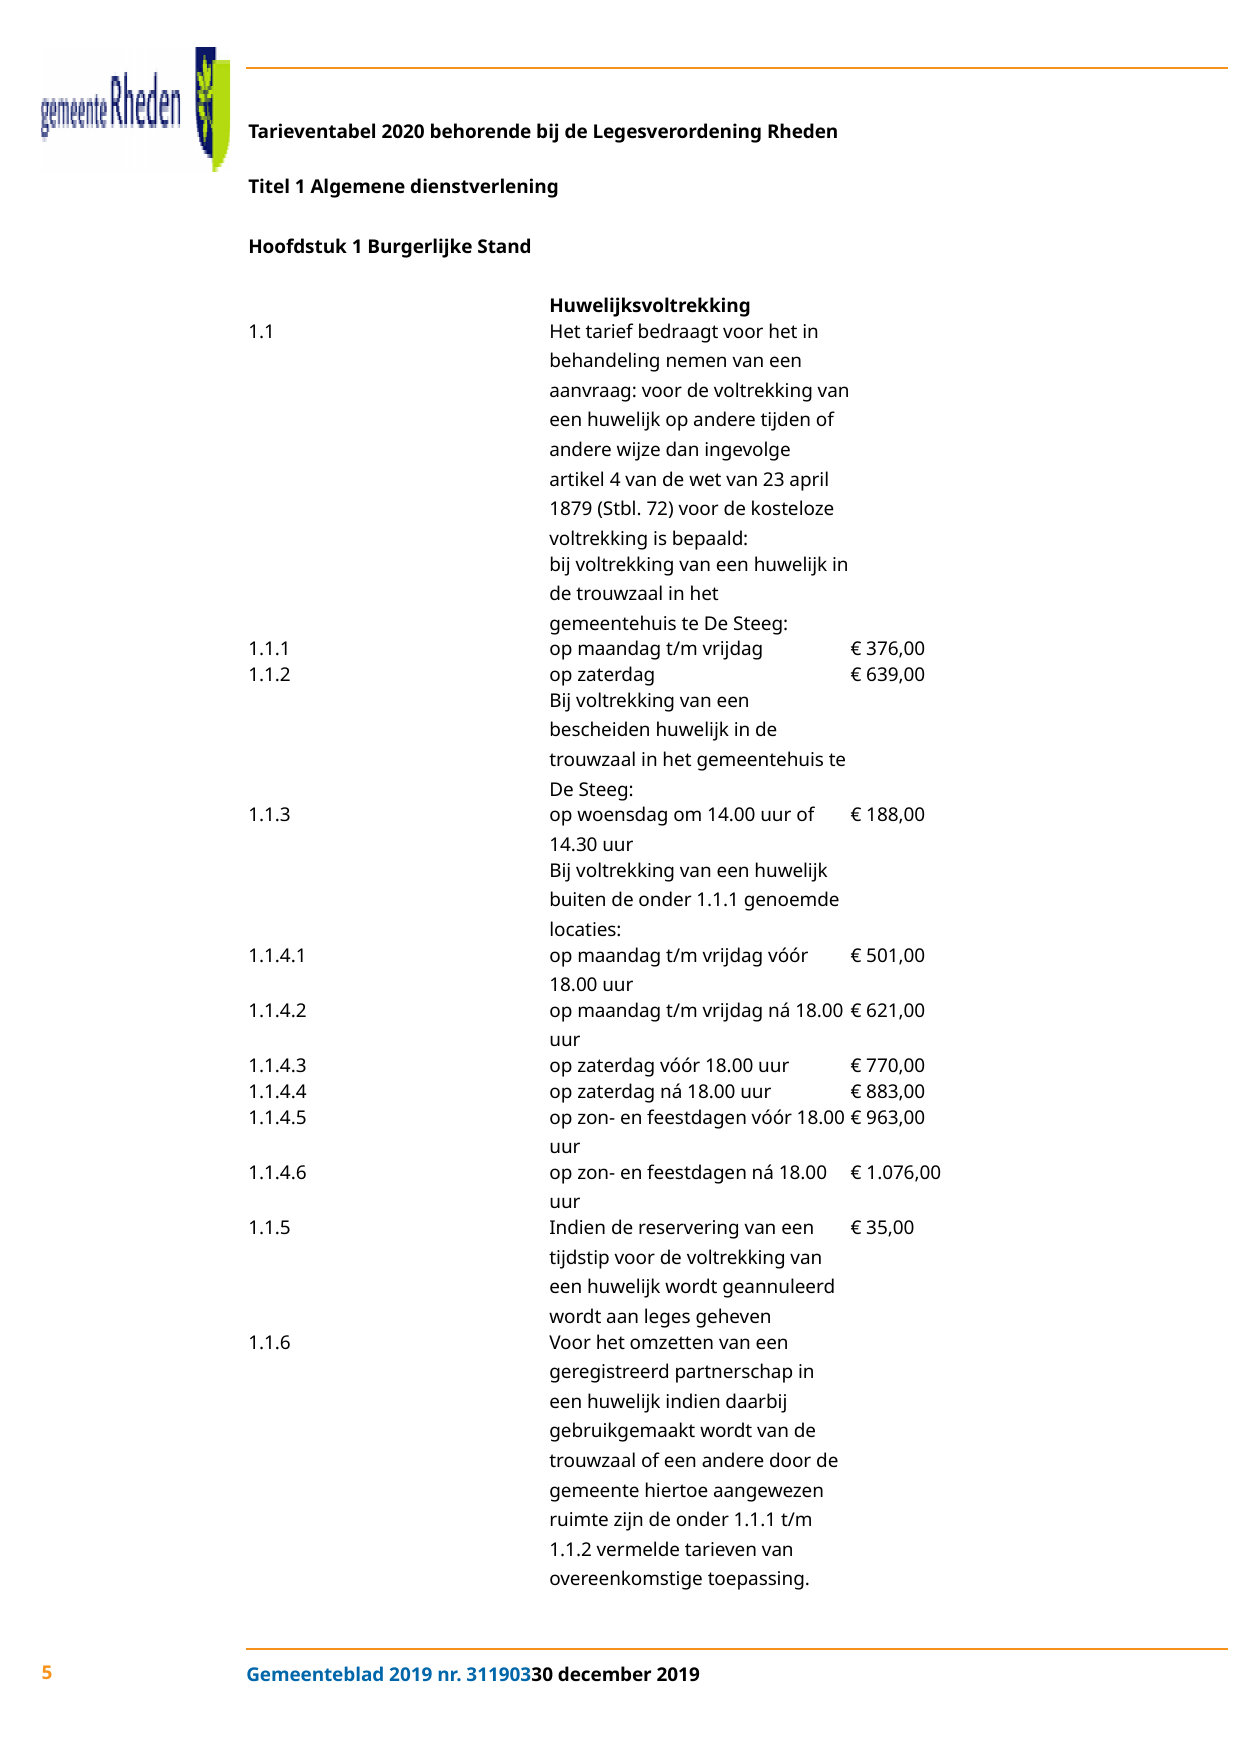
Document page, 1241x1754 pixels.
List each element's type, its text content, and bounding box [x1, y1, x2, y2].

table_cell op woensdag om 14.00 uur of 14.30 uur [549, 802, 850, 857]
table_cell 1.1.5 [248, 1215, 549, 1329]
table_cell 1.1.4.2 [248, 997, 549, 1052]
table_cell € 35,00 [850, 1215, 1152, 1329]
table_cell 1.1.4.5 [248, 1104, 549, 1159]
table_cell € 639,00 [850, 661, 1152, 687]
table_cell Bij voltrekking van een bescheiden huwelijk in de trouwzaal in het gemeentehuis te De Steeg: [549, 687, 850, 802]
table_cell € 770,00 [850, 1053, 1152, 1078]
table_cell op maandag t/m vrijdag [549, 636, 850, 661]
table_cell € 621,00 [850, 997, 1152, 1052]
table_cell € 883,00 [850, 1078, 1152, 1104]
table_cell Het tarief bedraagt voor het in behandeling nemen van een aanvraag: voor de voltrekking van een huwelijk op andere tijden of andere wijze dan ingevolge artikel 4 van de wet van 23 april 1879 (Stbl. 72) voor de kosteloze voltrekking is bepaald: [549, 318, 850, 551]
table_cell op zon- en feestdagen vóór 18.00 uur [549, 1104, 850, 1159]
text Hoofdstuk 1 Burgerlijke Stand [248, 233, 1152, 259]
table_cell [248, 857, 549, 942]
table_header Huwelijksvoltrekking [549, 292, 850, 318]
table_header [850, 292, 1152, 318]
table_cell 1.1.1 [248, 636, 549, 661]
table_cell 1.1.4.6 [248, 1159, 549, 1214]
table_cell € 501,00 [850, 942, 1152, 997]
table_cell [850, 857, 1152, 942]
table_cell [850, 687, 1152, 802]
table_cell 1.1.4.4 [248, 1078, 549, 1104]
table_header [248, 292, 549, 318]
table_cell Bij voltrekking van een huwelijk buiten de onder 1.1.1 genoemde locaties: [549, 857, 850, 942]
table_cell [850, 551, 1152, 636]
table_cell Voor het omzetten van een geregistreerd partnerschap in een huwelijk indien daarbij gebruikgemaakt wordt van de trouwzaal of een andere door de gemeente hiertoe aangewezen ruimte zijn de onder 1.1.1 t/m 1.1.2 vermelde tarieven van overeenkomstige toepassing. [549, 1329, 850, 1591]
picture [41, 47, 231, 172]
table_cell € 188,00 [850, 802, 1152, 857]
table_cell op zon- en feestdagen ná 18.00 uur [549, 1159, 850, 1214]
table_cell 1.1.4.1 [248, 942, 549, 997]
text Titel 1 Algemene dienstverlening [248, 174, 1152, 199]
table_cell 1.1.2 [248, 661, 549, 687]
table_cell op zaterdag vóór 18.00 uur [549, 1053, 850, 1078]
table_cell € 1.076,00 [850, 1159, 1152, 1214]
table_cell € 376,00 [850, 636, 1152, 661]
table_cell op zaterdag [549, 661, 850, 687]
table_cell 1.1 [248, 318, 549, 551]
table_cell € 963,00 [850, 1104, 1152, 1159]
table_cell Indien de reservering van een tijdstip voor de voltrekking van een huwelijk wordt geannuleerd wordt aan leges geheven [549, 1215, 850, 1329]
table_cell [850, 318, 1152, 551]
table_cell [850, 1329, 1152, 1591]
table_cell op zaterdag ná 18.00 uur [549, 1078, 850, 1104]
table_cell [248, 687, 549, 802]
table_cell op maandag t/m vrijdag ná 18.00 uur [549, 997, 850, 1052]
text Tarieventabel 2020 behorende bij de Legesverordening Rheden [248, 116, 1152, 144]
table_cell 1.1.3 [248, 802, 549, 857]
table_cell bij voltrekking van een huwelijk in de trouwzaal in het gemeentehuis te De Steeg: [549, 551, 850, 636]
table_cell 1.1.6 [248, 1329, 549, 1591]
table_cell [248, 551, 549, 636]
table_cell 1.1.4.3 [248, 1053, 549, 1078]
table_cell op maandag t/m vrijdag vóór 18.00 uur [549, 942, 850, 997]
